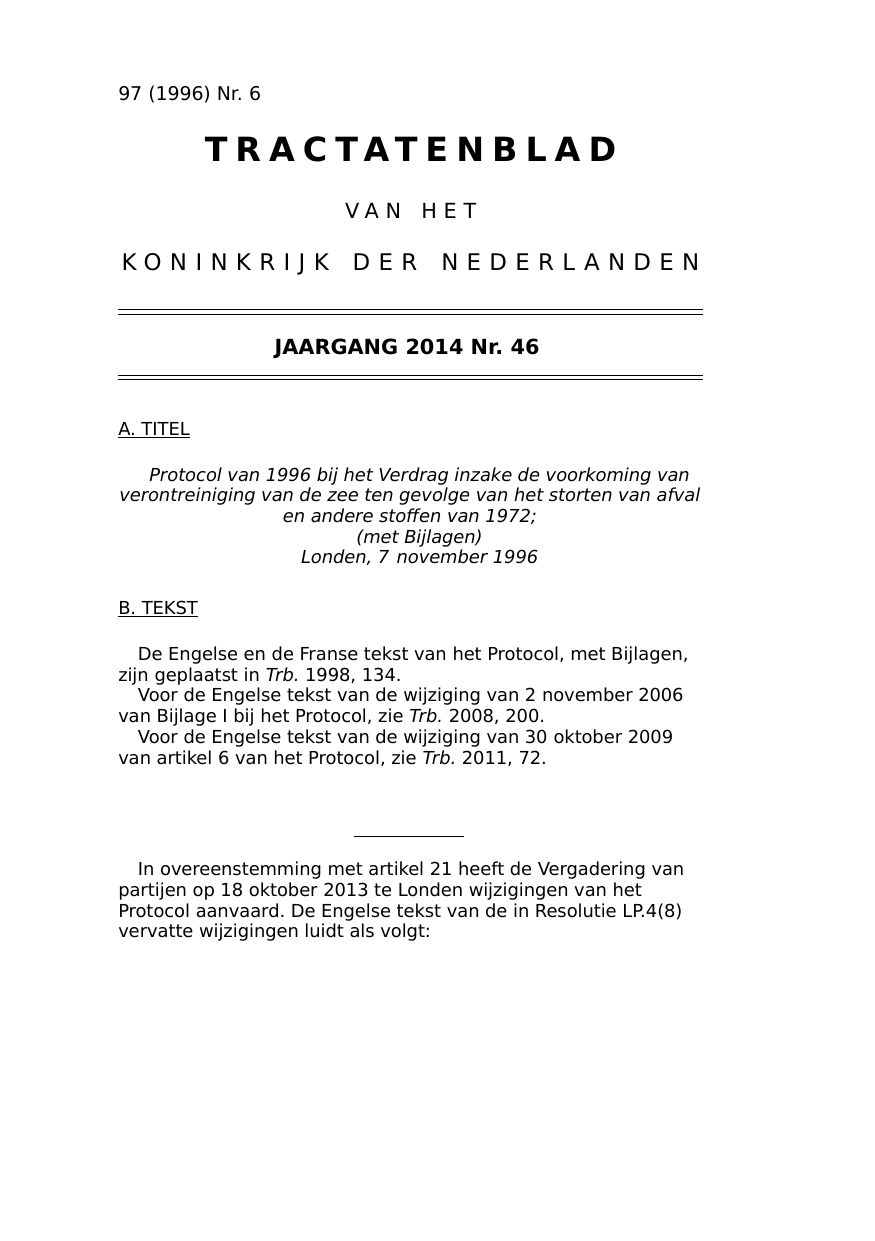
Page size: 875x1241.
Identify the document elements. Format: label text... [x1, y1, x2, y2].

text Protocol van 1996 bij het Verdrag inzake de voorkoming van verontreiniging van de zee ten gevolge van het storten van afval en andere stoffen van 1972; [118, 464, 703, 527]
text De Engelse en de Franse tekst van het Protocol, met Bijlagen, zijn geplaatst in Trb. 1998, 134. [118, 644, 703, 685]
subtitle B. TEKST [118, 598, 703, 619]
text Voor de Engelse tekst van de wijziging van 2 november 2006 van Bijlage I bij het Protocol, zie Trb. 2008, 200. [118, 685, 703, 727]
text VAN HET [118, 199, 703, 223]
text In overeenstemming met artikel 21 heeft de Vergadering van partijen op 18 oktober 2013 te Londen wijzigingen van het Protocol aanvaard. De Engelse tekst van de in Resolutie LP.4(8) vervatte wijzigingen luidt als volgt: [118, 859, 703, 942]
text TRACTATENBLAD [118, 130, 703, 169]
text KONINKRIJK DER NEDERLANDEN [118, 249, 703, 276]
text (met Bijlagen) [118, 527, 703, 547]
text Voor de Engelse tekst van de wijziging van 30 oktober 2009 van artikel 6 van het Protocol, zie Trb. 2011, 72. [118, 727, 703, 768]
text Londen, 7 november 1996 [118, 547, 703, 568]
subtitle A. TITEL [118, 419, 703, 439]
text 97 (1996) Nr. 6 [118, 83, 703, 105]
text JAARGANG 2014 Nr. 46 [118, 335, 703, 359]
